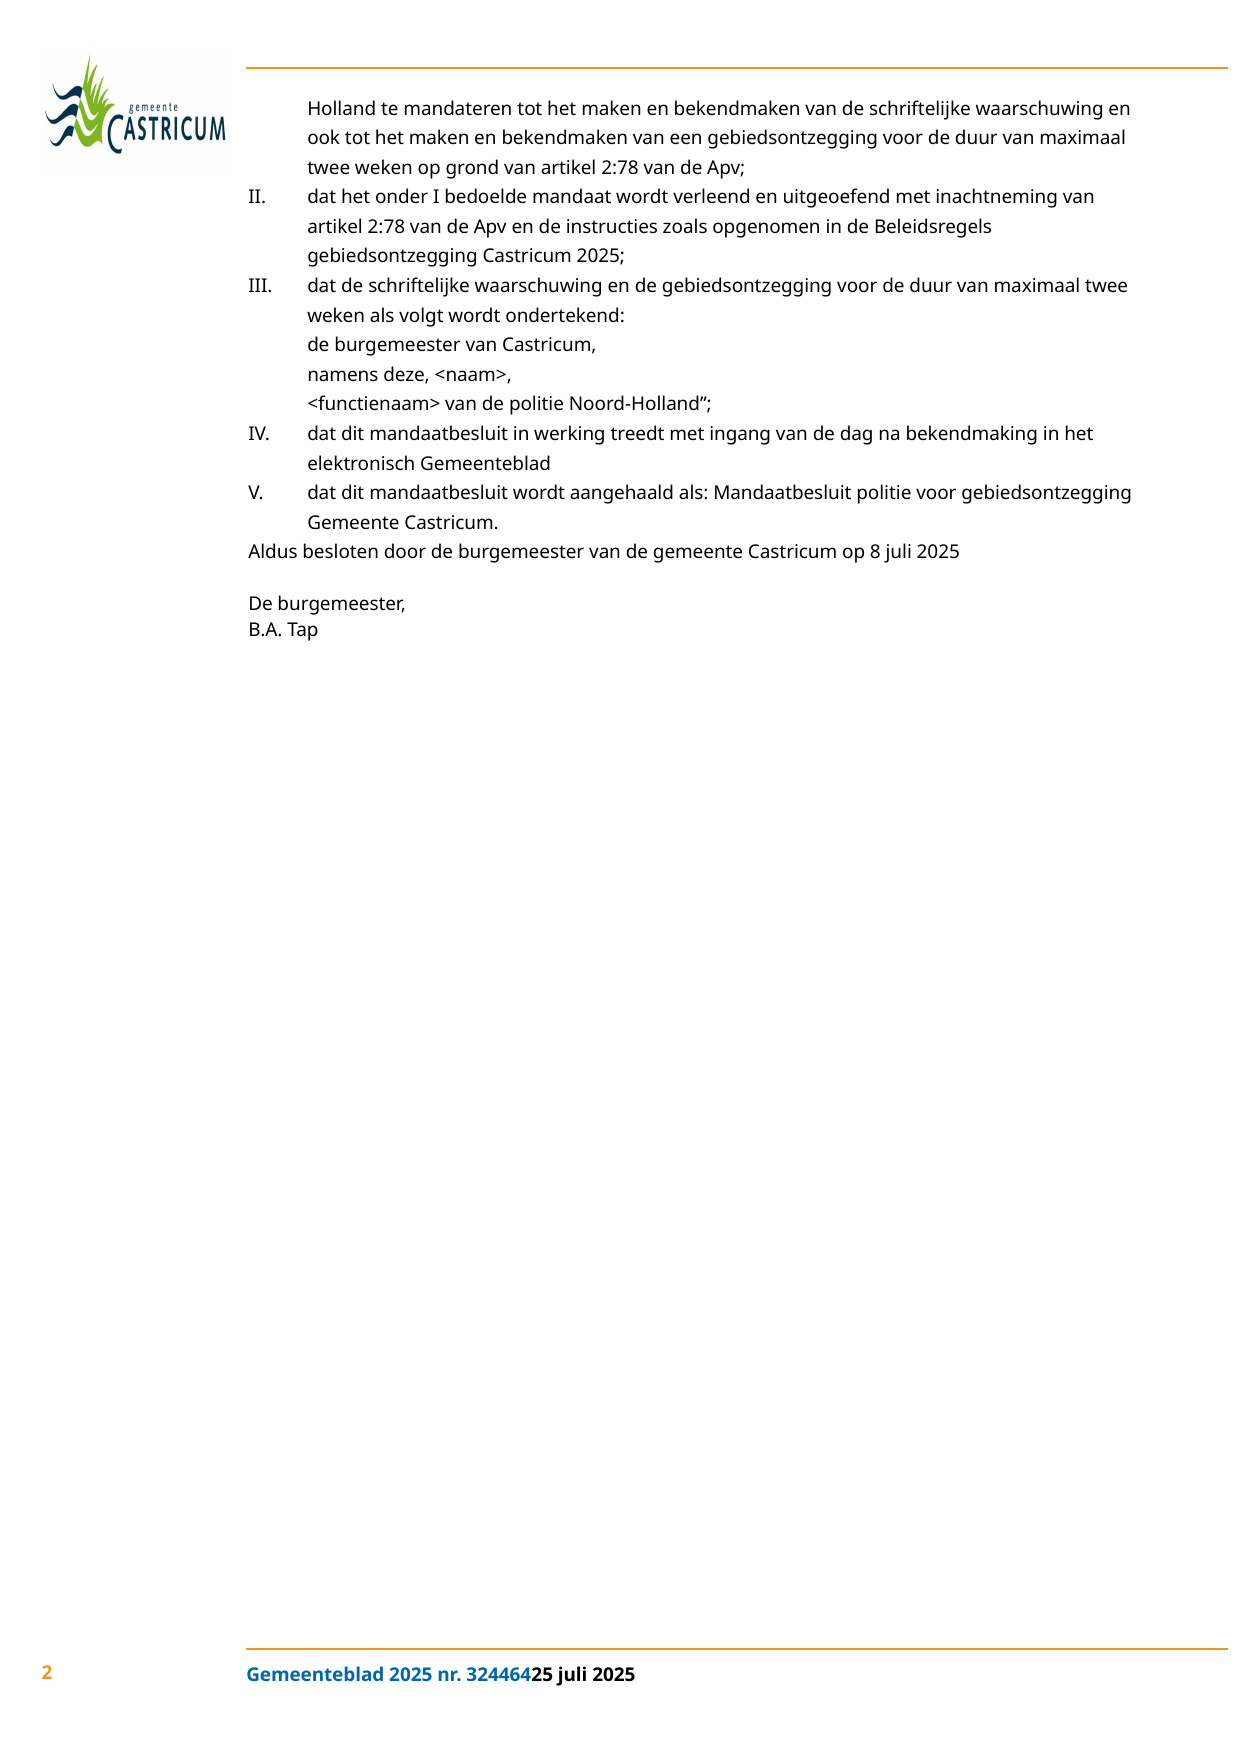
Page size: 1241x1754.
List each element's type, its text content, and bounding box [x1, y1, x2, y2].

list dat het onder I bedoelde mandaat wordt verleend en uitgeoefend met inachtneming van artikel 2:78 van de Apv en de instructies zoals opgenomen in de Beleidsregels gebiedsontzegging Castricum 2025; [248, 183, 1152, 268]
list dat dit mandaatbesluit in werking treedt met ingang van de dag na bekendmaking in het elektronisch Gemeenteblad [248, 420, 1152, 476]
text Aldus besloten door de burgemeester van de gemeente Castricum op 8 juli 2025 [248, 538, 1152, 564]
list <functienaam> van de politie Noord-Holland”; [248, 391, 1152, 416]
text B.A. Tap [248, 616, 1152, 641]
list dat dit mandaatbesluit wordt aangehaald als: Mandaatbesluit politie voor gebiedsontzegging Gemeente Castricum. [248, 479, 1152, 535]
list Holland te mandateren tot het maken en bekendmaken van de schriftelijke waarschuwing en ook tot het maken en bekendmaken van een gebiedsontzegging voor de duur van maximaal twee weken op grond van artikel 2:78 van de Apv; [248, 95, 1152, 180]
text De burgemeester, [248, 590, 1152, 616]
list namens deze, <naam>, [248, 361, 1152, 387]
picture [41, 47, 231, 172]
list dat de schriftelijke waarschuwing en de gebiedsontzegging voor de duur van maximaal twee weken als volgt wordt ondertekend: [248, 272, 1152, 328]
list de burgemeester van Castricum, [248, 331, 1152, 357]
